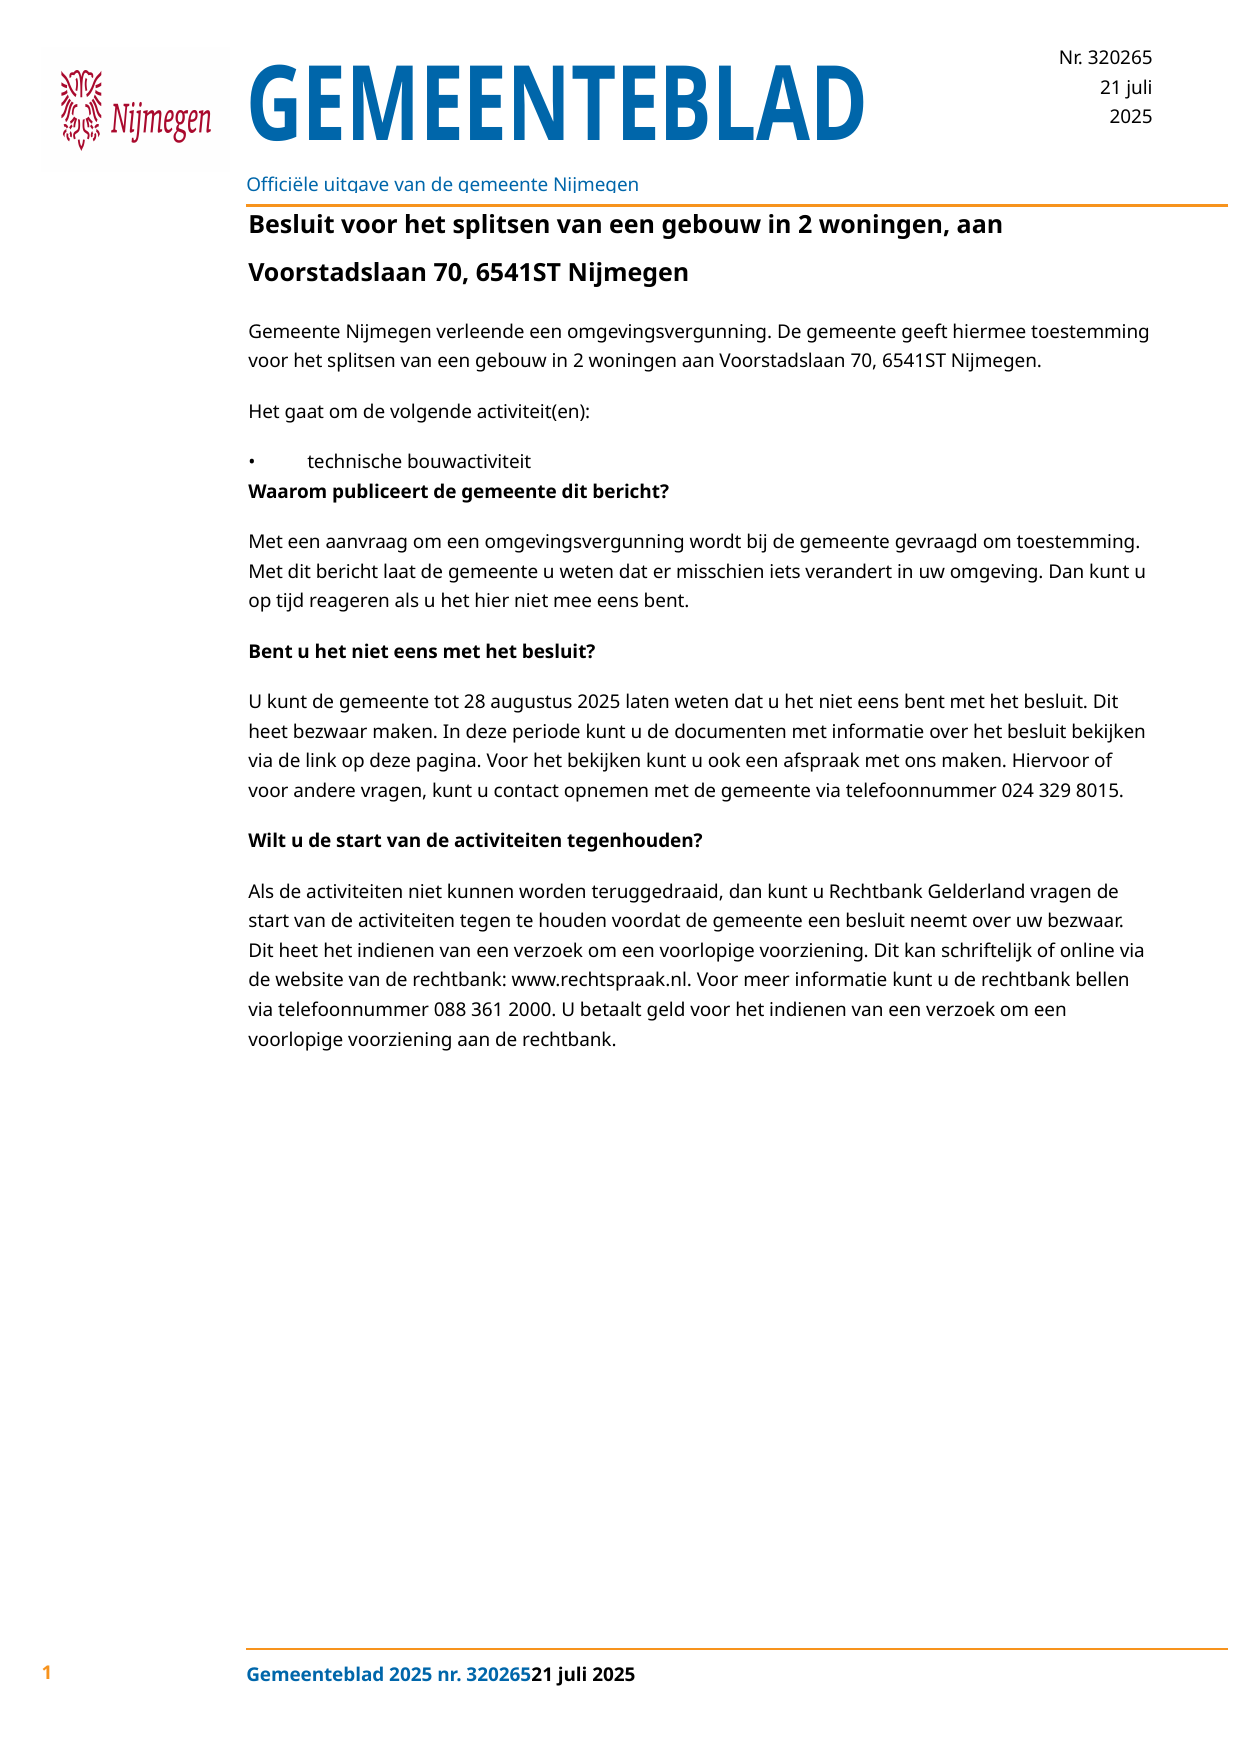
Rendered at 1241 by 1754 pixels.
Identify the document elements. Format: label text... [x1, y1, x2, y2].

text Als de activiteiten niet kunnen worden teruggedraaid, dan kunt u Rechtbank Gelderland vragen de start van de activiteiten tegen te houden voordat de gemeente een besluit neemt over uw bezwaar. Dit heet het indienen van een verzoek om een voorlopige voorziening. Dit kan schriftelijk of online via de website van de rechtbank: www.rechtspraak.nl. Voor meer informatie kunt u de rechtbank bellen via telefoonnummer 088 361 2000. U betaalt geld voor het indienen van een verzoek om een voorlopige voorziening aan de rechtbank. [248, 878, 1152, 1052]
list technische bouwactiviteit [248, 448, 1152, 474]
text Het gaat om de volgende activiteit(en): [248, 398, 1152, 424]
text Waarom publiceert de gemeente dit bericht? [248, 478, 1152, 504]
text Gemeente Nijmegen verleende een omgevingsvergunning. De gemeente geeft hiermee toestemming voor het splitsen van een gebouw in 2 woningen aan Voorstadslaan 70, 6541ST Nijmegen. [248, 318, 1152, 373]
picture [41, 47, 231, 172]
text Besluit voor het splitsen van een gebouw in 2 woningen, aan Voorstadslaan 70, 6541ST Nijmegen [248, 207, 1152, 288]
text Bent u het niet eens met het besluit? [248, 638, 1152, 664]
text Met een aanvraag om een omgevingsvergunning wordt bij de gemeente gevraagd om toestemming. Met dit bericht laat de gemeente u weten dat er misschien iets verandert in uw omgeving. Dan kunt u op tijd reageren als u het hier niet mee eens bent. [248, 528, 1152, 613]
text Wilt u de start van de activiteiten tegenhouden? [248, 827, 1152, 853]
text U kunt de gemeente tot 28 augustus 2025 laten weten dat u het niet eens bent met het besluit. Dit heet bezwaar maken. In deze periode kunt u de documenten met informatie over het besluit bekijken via de link op deze pagina. Voor het bekijken kunt u ook een afspraak met ons maken. Hiervoor of voor andere vragen, kunt u contact opnemen met de gemeente via telefoonnummer 024 329 8015. [248, 688, 1152, 803]
